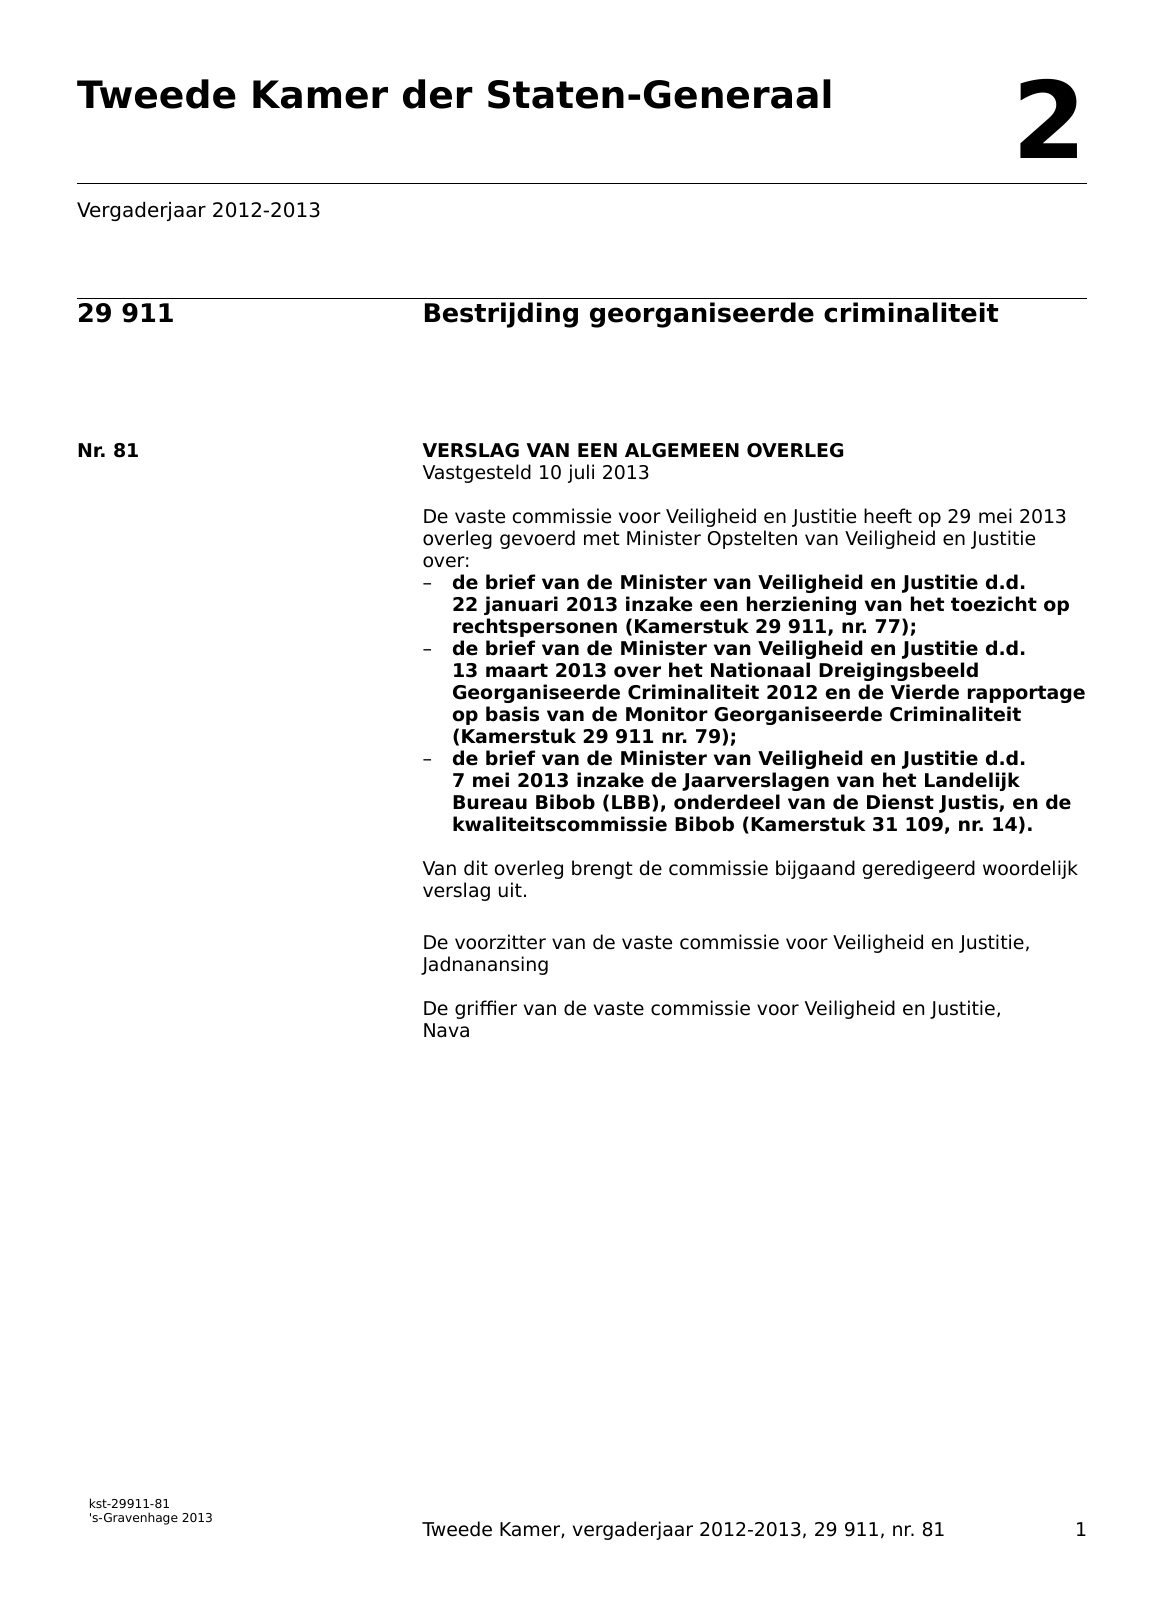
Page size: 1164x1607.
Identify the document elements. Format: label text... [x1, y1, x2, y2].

text 's-Gravenhage 2013 [88, 1511, 323, 1525]
text De vaste commissie voor Veiligheid en Justitie heeft op 29 mei 2013 overleg gevoerd met Minister Opstelten van Veiligheid en Justitie over: [422, 506, 1087, 572]
table_cell Vergaderjaar 2012-2013 [77, 184, 1087, 298]
text – de brief van de Minister van Veiligheid en Justitie d.d. 22 januari 2013 inzake een herziening van het toezicht op rechtspersonen (Kamerstuk 29 911, nr. 77); [422, 572, 1087, 638]
text De griffier van de vaste commissie voor Veiligheid en Justitie, Nava [422, 998, 1087, 1042]
table_header Tweede Kamer der Staten-Generaal [77, 59, 886, 183]
subtitle 29 911 Bestrijding georganiseerde criminaliteit [77, 299, 1087, 329]
text Van dit overleg brengt de commissie bijgaand geredigeerd woordelijk verslag uit. [422, 858, 1087, 902]
text kst-29911-81 [88, 1497, 323, 1511]
text Vastgesteld 10 juli 2013 [422, 462, 1087, 484]
text – de brief van de Minister van Veiligheid en Justitie d.d. 13 maart 2013 over het Nationaal Dreigingsbeeld Georganiseerde Criminaliteit 2012 en de Vierde rapportage op basis van de Monitor Georganiseerde Criminaliteit (Kamerstuk 29 911 nr. 79); [422, 638, 1087, 748]
table_header 2 [886, 59, 1087, 183]
text – de brief van de Minister van Veiligheid en Justitie d.d. 7 mei 2013 inzake de Jaarverslagen van het Landelijk Bureau Bibob (LBB), onderdeel van de Dienst Justis, en de kwaliteitscommissie Bibob (Kamerstuk 31 109, nr. 14). [422, 748, 1087, 836]
subtitle Nr. 81 VERSLAG VAN EEN ALGEMEEN OVERLEG [77, 440, 1087, 462]
text De voorzitter van de vaste commissie voor Veiligheid en Justitie, Jadnanansing [422, 932, 1087, 976]
